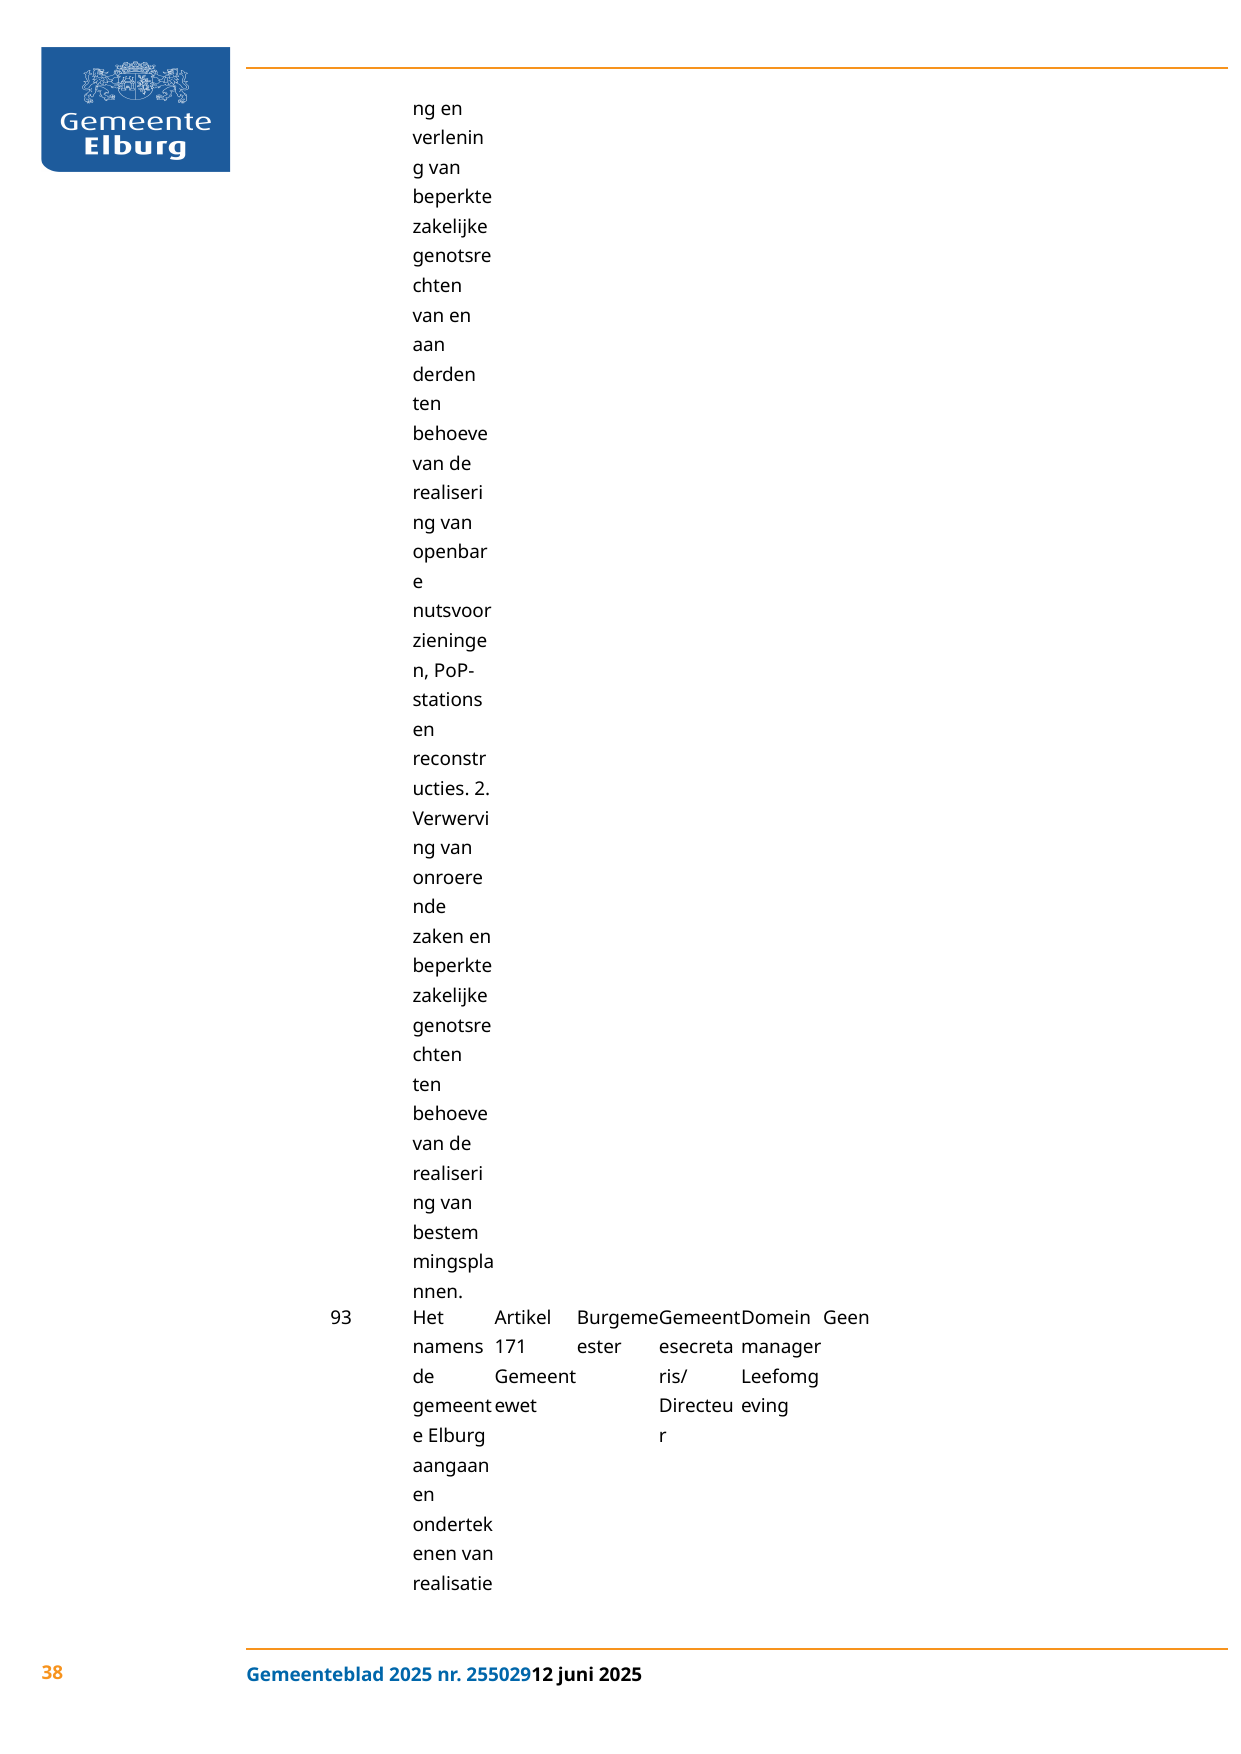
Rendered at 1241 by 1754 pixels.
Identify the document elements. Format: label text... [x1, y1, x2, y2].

table_cell [577, 95, 659, 1304]
table_cell [987, 1304, 1069, 1596]
table_cell [494, 95, 577, 1304]
picture [41, 47, 231, 172]
table_cell [1069, 1304, 1152, 1596]
table_cell [987, 95, 1069, 1304]
table_cell [330, 95, 412, 1304]
table_cell [905, 1304, 987, 1596]
table_cell Geen [823, 1304, 905, 1596]
table_cell ng en verlening van beperkte zakelijke genotsrechten van en aan derden ten behoeve van de realisering van openbare nutsvoorzieningen, PoP-stations en reconstructies. 2. Verwerving van onroerende zaken en beperkte zakelijke genotsrechten ten behoeve van de realisering van bestemmingsplannen. [412, 95, 494, 1304]
table_cell Het namens de gemeente Elburg aangaan en ondertekenen van realisatie [412, 1304, 494, 1596]
table_cell [248, 95, 330, 1596]
table_cell Artikel 171 Gemeentewet [494, 1304, 577, 1596]
table_cell [905, 95, 987, 1304]
table_cell [741, 95, 823, 1304]
table_cell 93 [330, 1304, 412, 1596]
table_cell Domeinmanager Leefomgeving [741, 1304, 823, 1596]
table_cell [659, 95, 741, 1304]
table_cell Burgemeester [577, 1304, 659, 1596]
table_cell [823, 95, 905, 1304]
table_cell [1069, 95, 1152, 1304]
table_cell Gemeentesecretaris/Directeur [659, 1304, 741, 1596]
